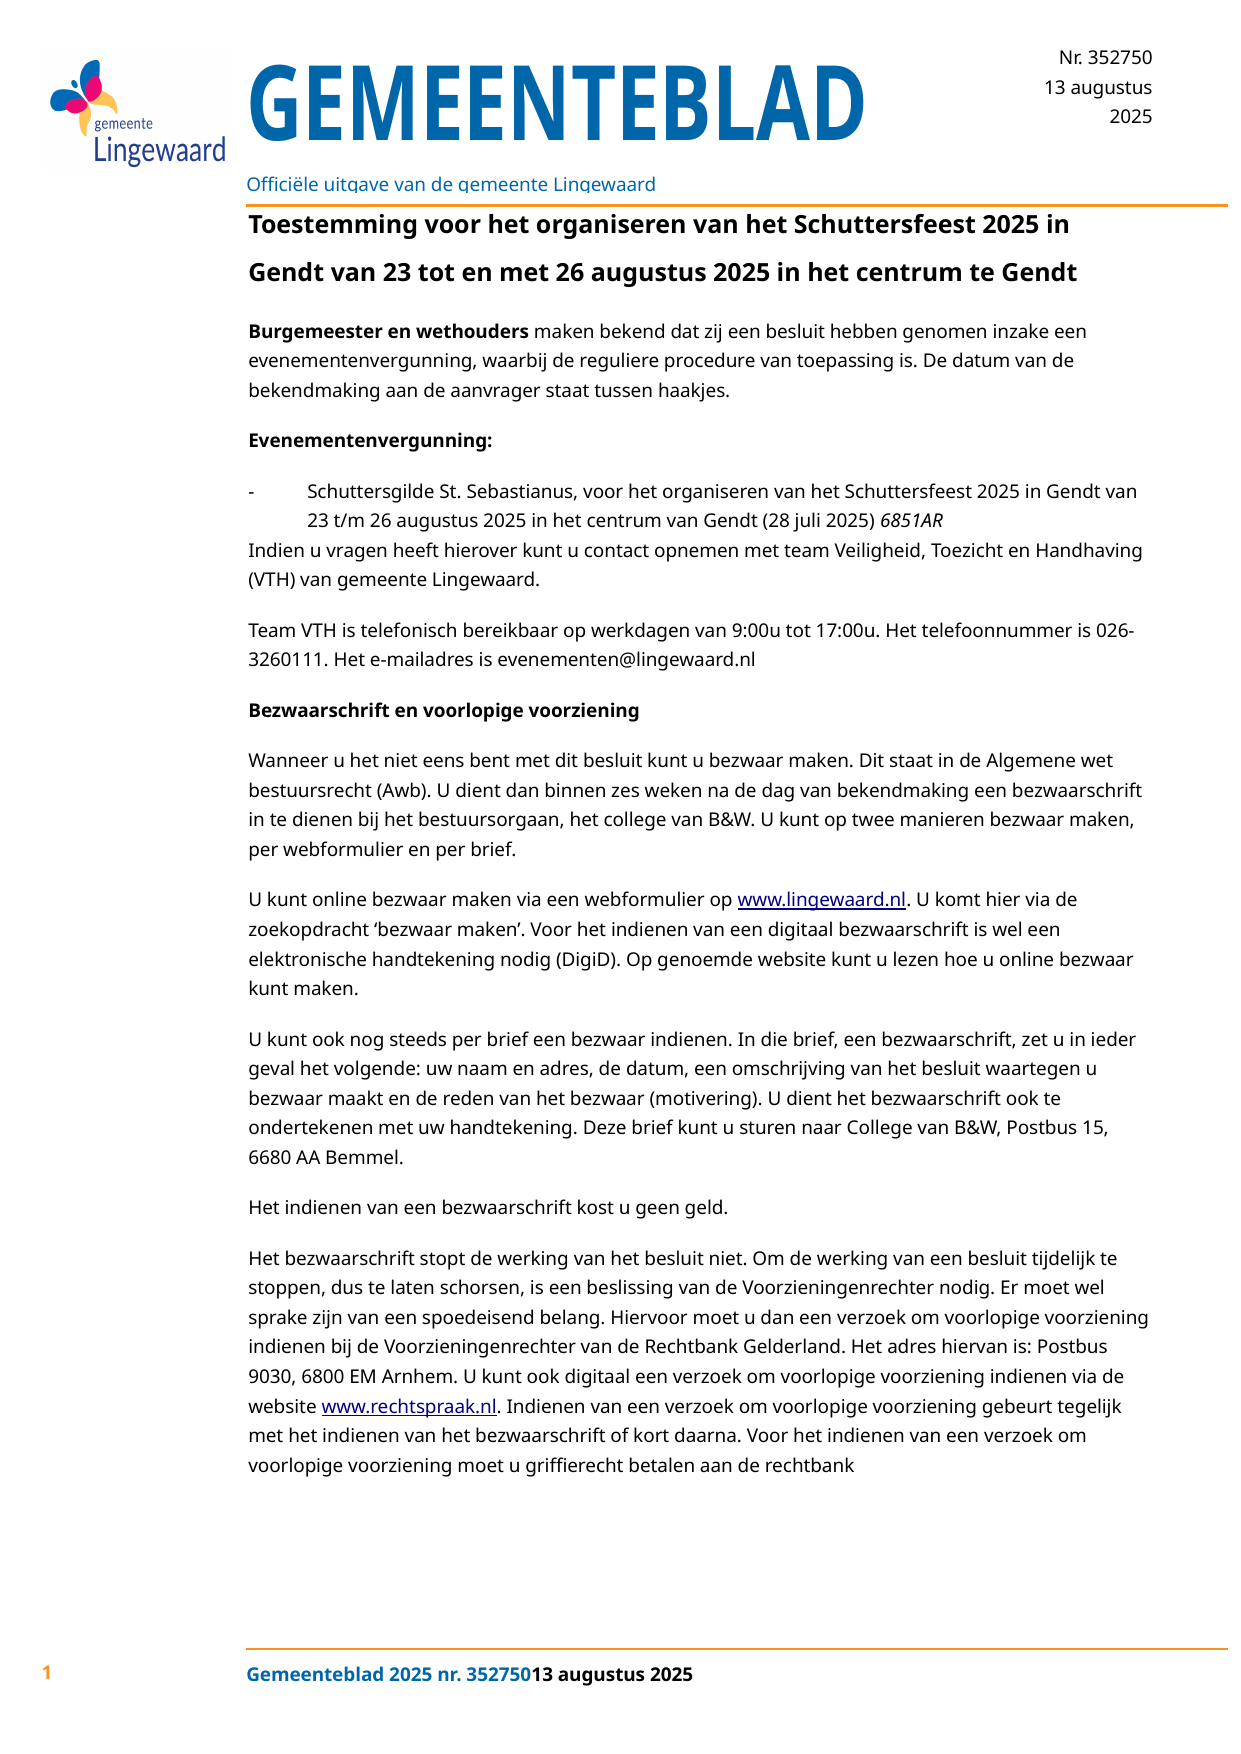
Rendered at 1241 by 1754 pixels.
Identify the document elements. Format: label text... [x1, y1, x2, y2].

text Team VTH is telefonisch bereikbaar op werkdagen van 9:00u tot 17:00u. Het telefoonnummer is 026-3260111. Het e-mailadres is evenementen@lingewaard.nl [248, 617, 1152, 672]
list Schuttersgilde St. Sebastianus, voor het organiseren van het Schuttersfeest 2025 in Gendt van 23 t/m 26 augustus 2025 in het centrum van Gendt (28 juli 2025) 6851AR [248, 478, 1152, 533]
text Wanneer u het niet eens bent met dit besluit kunt u bezwaar maken. Dit staat in de Algemene wet bestuursrecht (Awb). U dient dan binnen zes weken na de dag van bekendmaking een bezwaarschrift in te dienen bij het bestuursorgaan, het college van B&W. U kunt op twee manieren bezwaar maken, per webformulier en per brief. [248, 747, 1152, 862]
text Toestemming voor het organiseren van het Schuttersfeest 2025 in Gendt van 23 tot en met 26 augustus 2025 in het centrum te Gendt [248, 207, 1152, 288]
text Het bezwaarschrift stopt de werking van het besluit niet. Om de werking van een besluit tijdelijk te stoppen, dus te laten schorsen, is een beslissing van de Voorzieningenrechter nodig. Er moet wel sprake zijn van een spoedeisend belang. Hiervoor moet u dan een verzoek om voorlopige voorziening indienen bij de Voorzieningenrechter van de Rechtbank Gelderland. Het adres hiervan is: Postbus 9030, 6800 EM Arnhem. U kunt ook digitaal een verzoek om voorlopige voorziening indienen via de website www.rechtspraak.nl. Indienen van een verzoek om voorlopige voorziening gebeurt tegelijk met het indienen van het bezwaarschrift of kort daarna. Voor het indienen van een verzoek om voorlopige voorziening moet u griffierecht betalen aan de rechtbank [248, 1245, 1152, 1478]
text U kunt ook nog steeds per brief een bezwaar indienen. In die brief, een bezwaarschrift, zet u in ieder geval het volgende: uw naam en adres, de datum, een omschrijving van het besluit waartegen u bezwaar maakt en de reden van het bezwaar (motivering). U dient het bezwaarschrift ook te ondertekenen met uw handtekening. Deze brief kunt u sturen naar College van B&W, Postbus 15, 6680 AA Bemmel. [248, 1026, 1152, 1170]
text Burgemeester en wethouders maken bekend dat zij een besluit hebben genomen inzake een evenementenvergunning, waarbij de reguliere procedure van toepassing is. De datum van de bekendmaking aan de aanvrager staat tussen haakjes. [248, 318, 1152, 403]
picture [41, 47, 231, 172]
text Evenementenvergunning: [248, 427, 1152, 453]
text Indien u vragen heeft hierover kunt u contact opnemen met team Veiligheid, Toezicht en Handhaving (VTH) van gemeente Lingewaard. [248, 537, 1152, 592]
text Bezwaarschrift en voorlopige voorziening [248, 697, 1152, 723]
text Het indienen van een bezwaarschrift kost u geen geld. [248, 1194, 1152, 1220]
text U kunt online bezwaar maken via een webformulier op www.lingewaard.nl. U komt hier via de zoekopdracht ‘bezwaar maken’. Voor het indienen van een digitaal bezwaarschrift is wel een elektronische handtekening nodig (DigiD). Op genoemde website kunt u lezen hoe u online bezwaar kunt maken. [248, 887, 1152, 1001]
